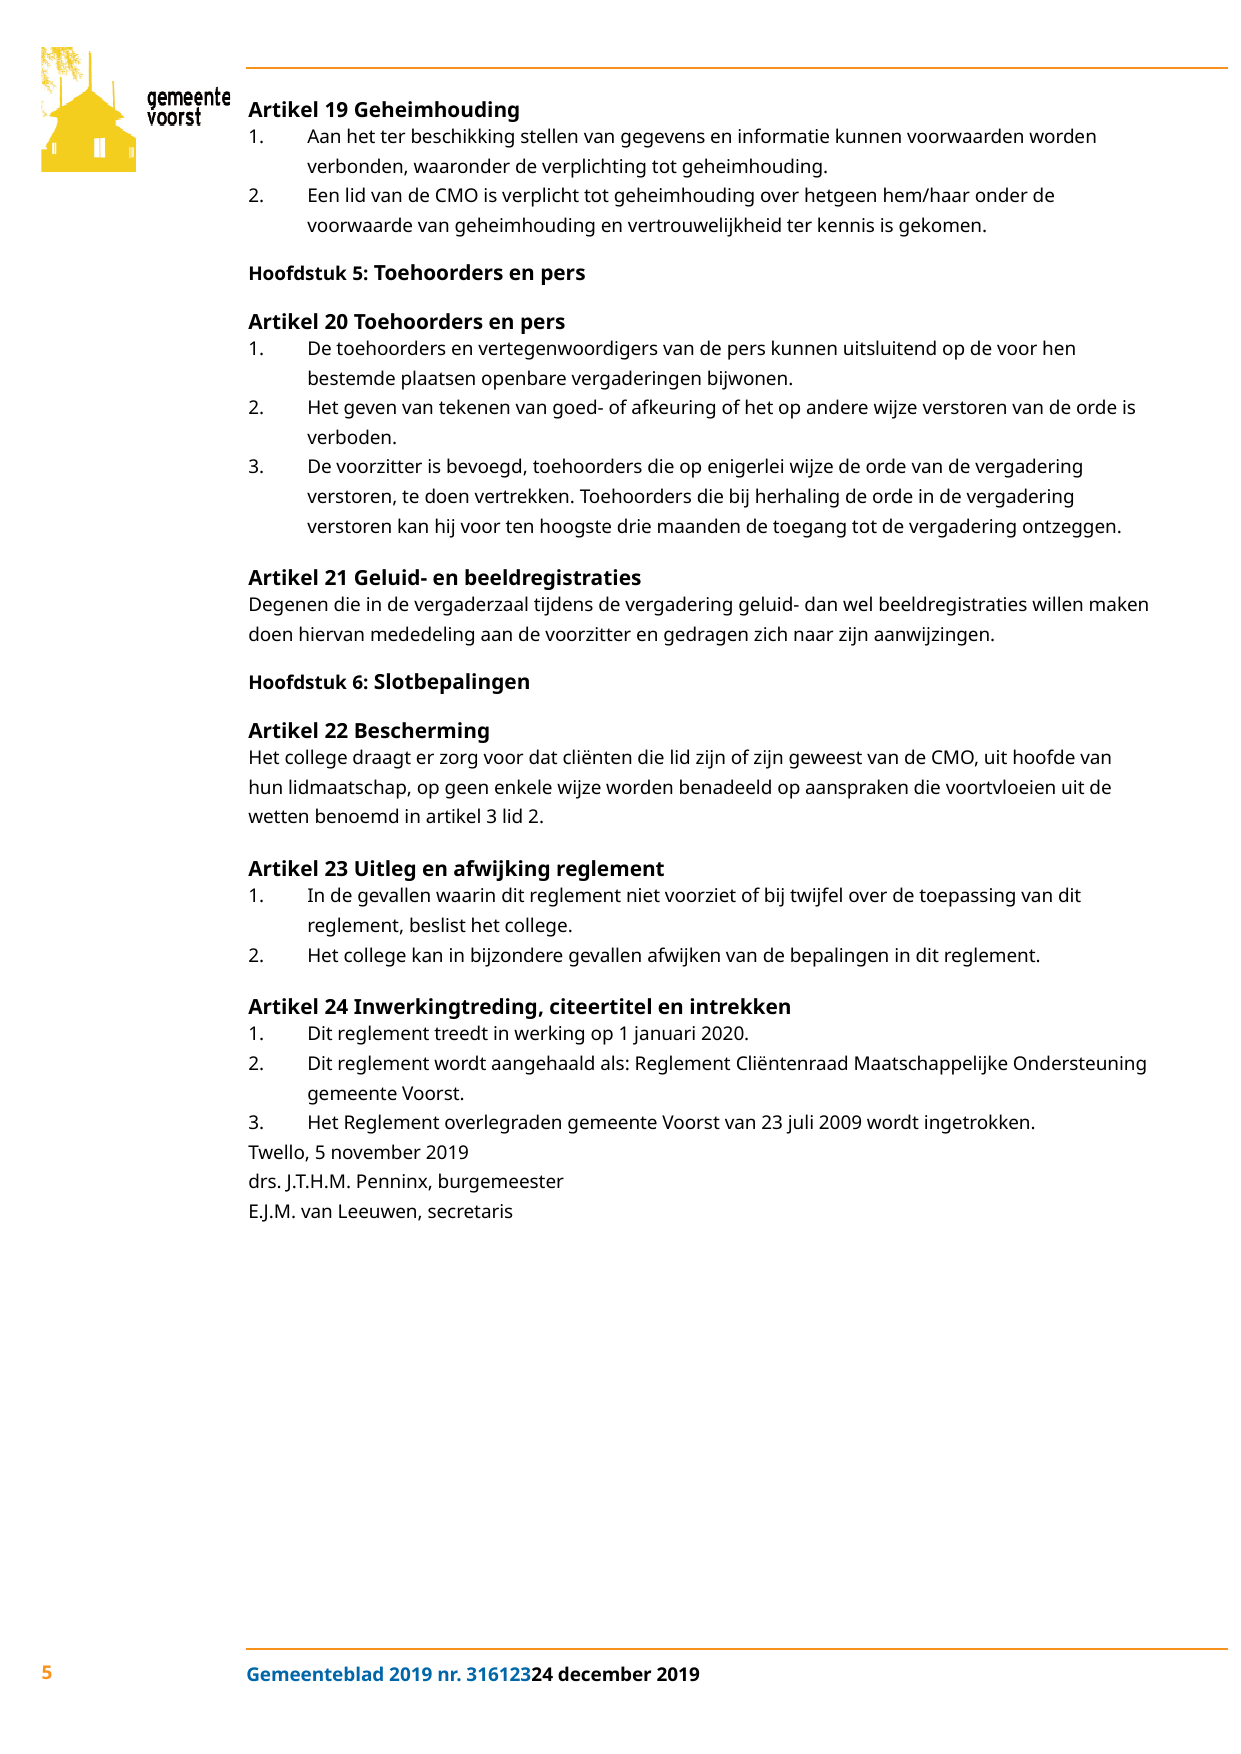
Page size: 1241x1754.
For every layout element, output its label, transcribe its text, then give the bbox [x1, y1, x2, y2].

list Het college kan in bijzondere gevallen afwijken van de bepalingen in dit reglement. [248, 942, 1152, 967]
text Het college draagt er zorg voor dat cliënten die lid zijn of zijn geweest van de CMO, uit hoofde van hun lidmaatschap, op geen enkele wijze worden benadeeld op aanspraken die voortvloeien uit de wetten benoemd in artikel 3 lid 2. [248, 744, 1152, 829]
list In de gevallen waarin dit reglement niet voorziet of bij twijfel over de toepassing van dit reglement, beslist het college. [248, 883, 1152, 938]
text Degenen die in de vergaderzaal tijdens de vergadering geluid- dan wel beeldregistraties willen maken doen hiervan mededeling aan de voorzitter en gedragen zich naar zijn aanwijzingen. [248, 592, 1152, 647]
text Twello, 5 november 2019 [248, 1139, 1152, 1165]
text Artikel 20 Toehoorders en pers [248, 307, 1152, 335]
text Artikel 19 Geheimhouding [248, 95, 1152, 123]
list De voorzitter is bevoegd, toehoorders die op enigerlei wijze de orde van de vergadering verstoren, te doen vertrekken. Toehoorders die bij herhaling de orde in de vergadering verstoren kan hij voor ten hoogste drie maanden de toegang tot de vergadering ontzeggen. [248, 454, 1152, 538]
list De toehoorders en vertegenwoordigers van de pers kunnen uitsluitend op de voor hen bestemde plaatsen openbare vergaderingen bijwonen. [248, 335, 1152, 391]
list Een lid van de CMO is verplicht tot geheimhouding over hetgeen hem/haar onder de voorwaarde van geheimhouding en vertrouwelijkheid ter kennis is gekomen. [248, 182, 1152, 238]
picture [41, 47, 231, 172]
text E.J.M. van Leeuwen, secretaris [248, 1198, 1152, 1224]
text Hoofdstuk 5: Toehoorders en pers [248, 258, 1152, 286]
list Het geven van tekenen van goed- of afkeuring of het op andere wijze verstoren van de orde is verboden. [248, 394, 1152, 450]
text Hoofdstuk 6: Slotbepalingen [248, 667, 1152, 695]
list Aan het ter beschikking stellen van gegevens en informatie kunnen voorwaarden worden verbonden, waaronder de verplichting tot geheimhouding. [248, 123, 1152, 178]
text Artikel 23 Uitleg en afwijking reglement [248, 854, 1152, 883]
text Artikel 24 Inwerkingtreding, citeertitel en intrekken [248, 992, 1152, 1021]
text Artikel 22 Bescherming [248, 716, 1152, 744]
list Dit reglement treedt in werking op 1 januari 2020. [248, 1021, 1152, 1046]
text Artikel 21 Geluid- en beeldregistraties [248, 563, 1152, 592]
list Het Reglement overlegraden gemeente Voorst van 23 juli 2009 wordt ingetrokken. [248, 1109, 1152, 1135]
list Dit reglement wordt aangehaald als: Reglement Cliëntenraad Maatschappelijke Ondersteuning gemeente Voorst. [248, 1050, 1152, 1106]
text drs. J.T.H.M. Penninx, burgemeester [248, 1168, 1152, 1194]
